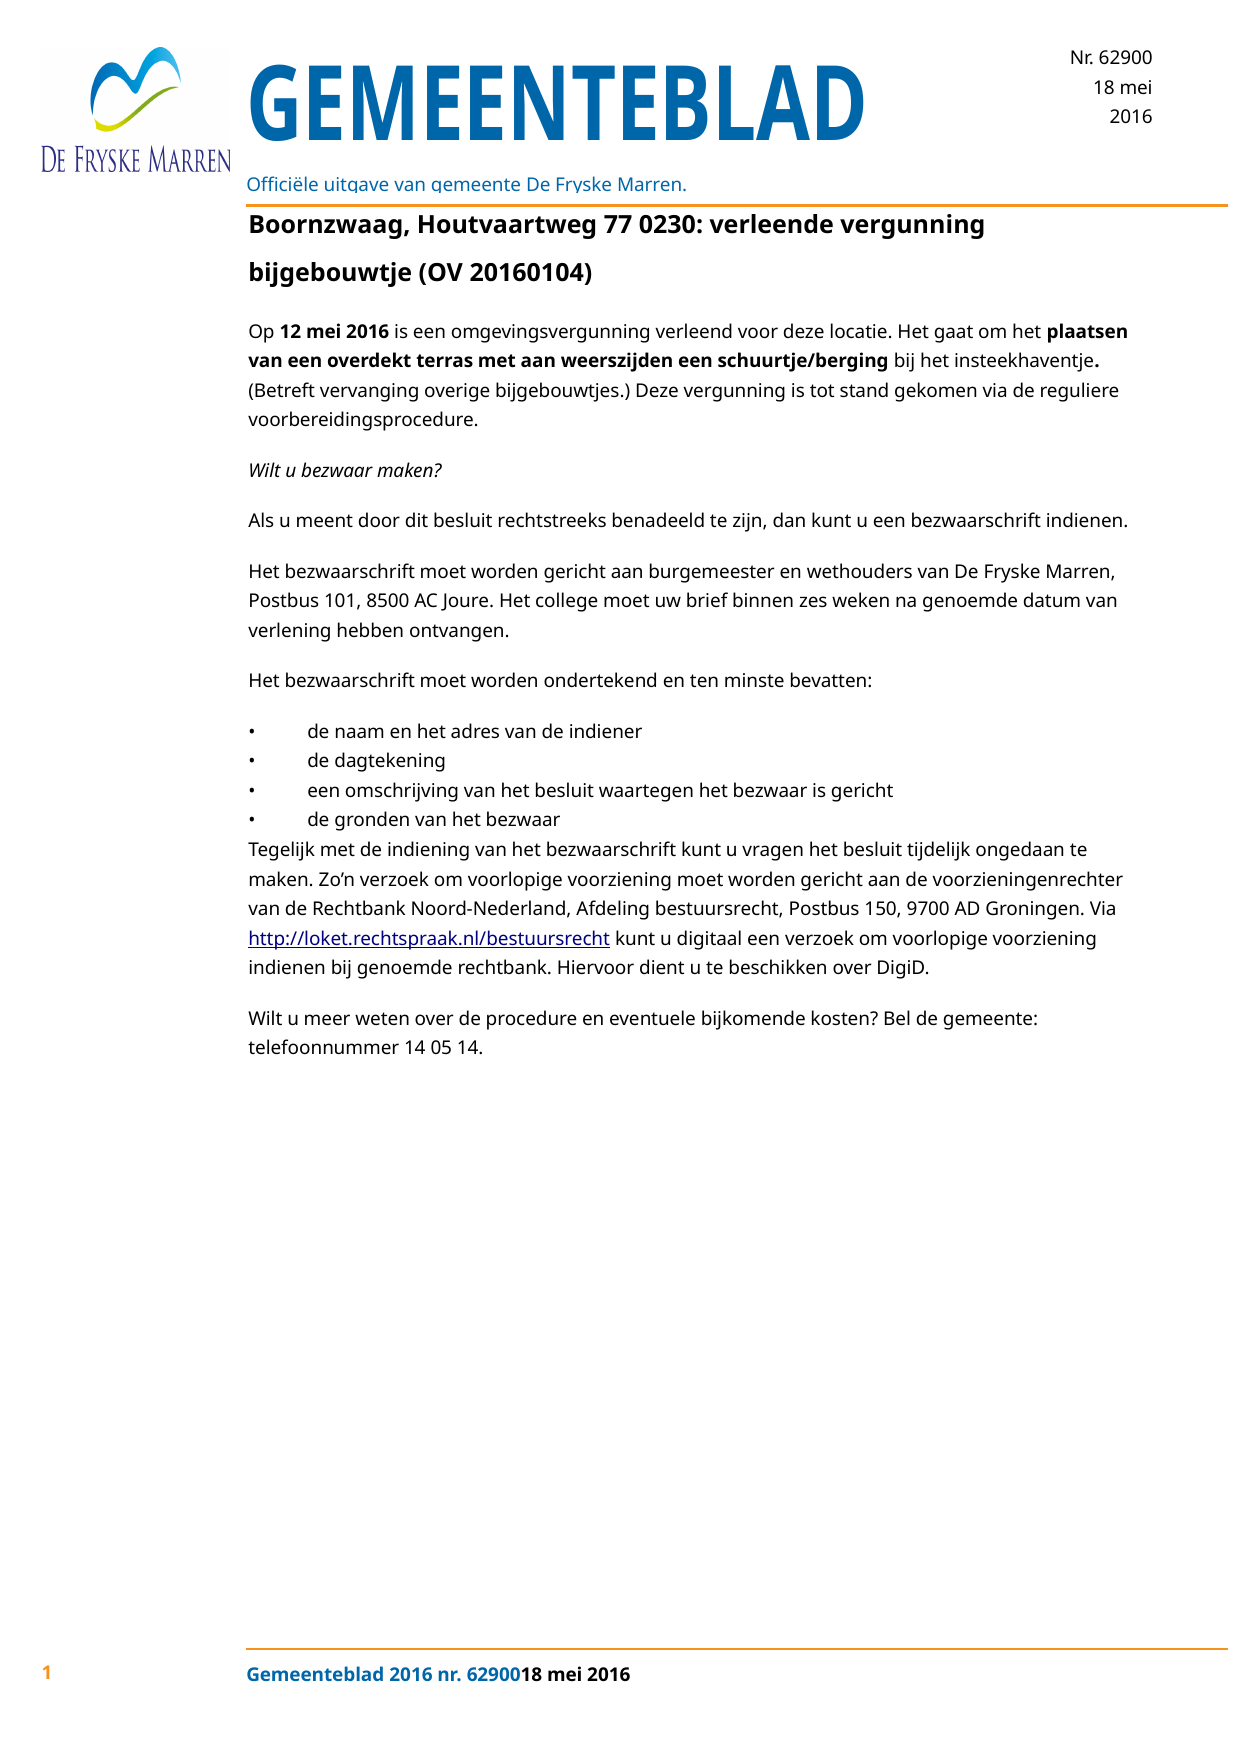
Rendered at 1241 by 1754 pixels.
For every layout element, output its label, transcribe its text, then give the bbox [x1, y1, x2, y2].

list de naam en het adres van de indiener [248, 718, 1152, 744]
list de dagtekening [248, 747, 1152, 773]
text Het bezwaarschrift moet worden ondertekend en ten minste bevatten: [248, 667, 1152, 693]
text Boornzwaag, Houtvaartweg 77 0230: verleende vergunning bijgebouwtje (OV 20160104) [248, 207, 1152, 288]
picture [41, 47, 231, 172]
text Als u meent door dit besluit rechtstreeks benadeeld te zijn, dan kunt u een bezwaarschrift indienen. [248, 507, 1152, 533]
text Wilt u bezwaar maken? [248, 457, 1152, 483]
list de gronden van het bezwaar [248, 807, 1152, 832]
text Tegelijk met de indiening van het bezwaarschrift kunt u vragen het besluit tijdelijk ongedaan te maken. Zo’n verzoek om voorlopige voorziening moet worden gericht aan de voorzieningenrechter van de Rechtbank Noord-Nederland, Afdeling bestuursrecht, Postbus 150, 9700 AD Groningen. Via http://loket.rechtspraak.nl/bestuursrecht kunt u digitaal een verzoek om voorlopige voorziening indienen bij genoemde rechtbank. Hiervoor dient u te beschikken over DigiD. [248, 836, 1152, 980]
text Wilt u meer weten over de procedure en eventuele bijkomende kosten? Bel de gemeente: telefoonnummer 14 05 14. [248, 1005, 1152, 1060]
list een omschrijving van het besluit waartegen het bezwaar is gericht [248, 777, 1152, 803]
text Het bezwaarschrift moet worden gericht aan burgemeester en wethouders van De Fryske Marren, Postbus 101, 8500 AC Joure. Het college moet uw brief binnen zes weken na genoemde datum van verlening hebben ontvangen. [248, 558, 1152, 643]
text Op 12 mei 2016 is een omgevingsvergunning verleend voor deze locatie. Het gaat om het plaatsen van een overdekt terras met aan weerszijden een schuurtje/berging bij het insteekhaventje. (Betreft vervanging overige bijgebouwtjes.) Deze vergunning is tot stand gekomen via de reguliere voorbereidingsprocedure. [248, 318, 1152, 432]
